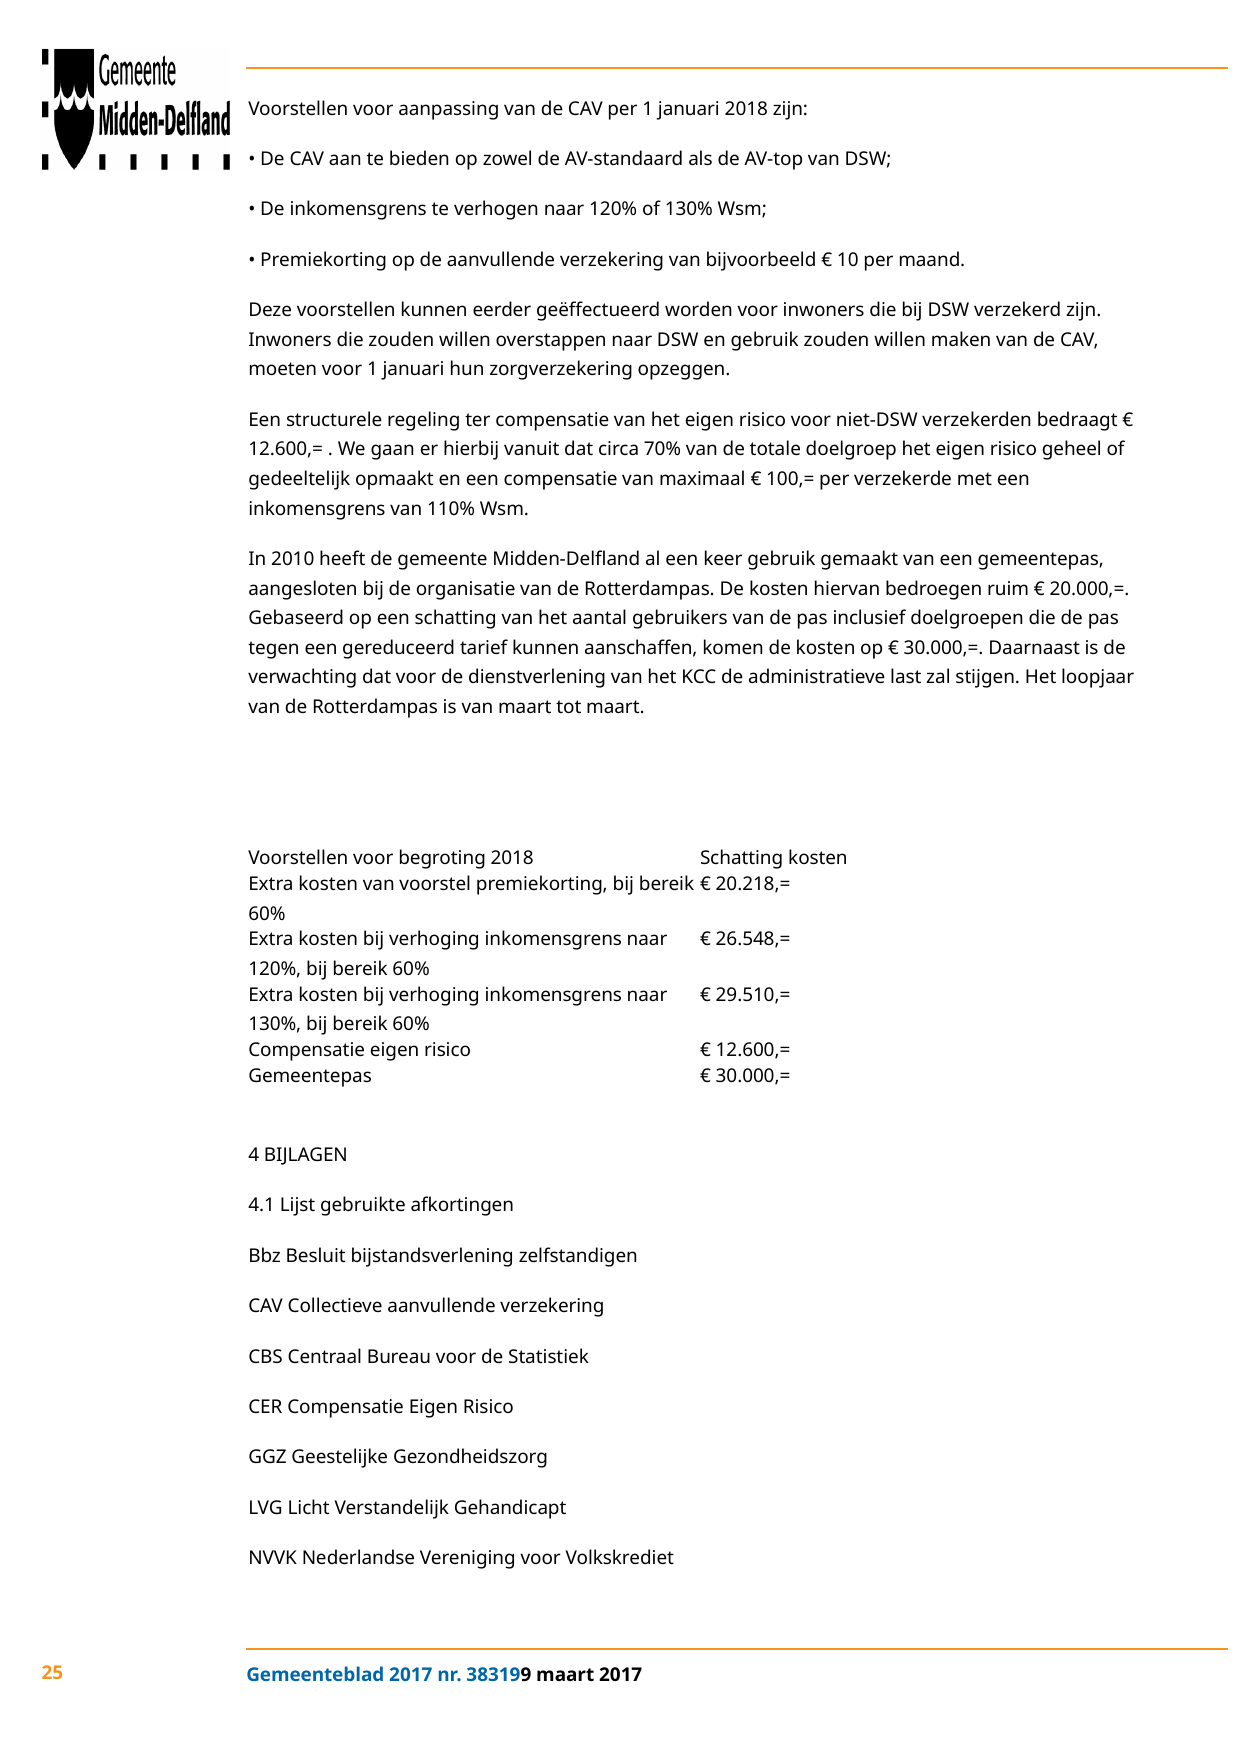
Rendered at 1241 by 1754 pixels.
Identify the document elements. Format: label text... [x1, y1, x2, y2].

table_cell € 26.548,= [700, 926, 1152, 981]
table_cell Gemeentepas [248, 1062, 700, 1088]
table_cell € 20.218,= [700, 870, 1152, 926]
text • De CAV aan te bieden op zowel de AV-standaard als de AV-top van DSW; [248, 145, 1152, 171]
table_header Schatting kosten [700, 845, 1152, 870]
text CAV Collectieve aanvullende verzekering [248, 1292, 1152, 1318]
table_header Voorstellen voor begroting 2018 [248, 845, 700, 870]
text Deze voorstellen kunnen eerder geëffectueerd worden voor inwoners die bij DSW verzekerd zijn. Inwoners die zouden willen overstappen naar DSW en gebruik zouden willen maken van de CAV, moeten voor 1 januari hun zorgverzekering opzeggen. [248, 296, 1152, 381]
text Een structurele regeling ter compensatie van het eigen risico voor niet-DSW verzekerden bedraagt € 12.600,= . We gaan er hierbij vanuit dat circa 70% van de totale doelgroep het eigen risico geheel of gedeeltelijk opmaakt en een compensatie van maximaal € 100,= per verzekerde met een inkomensgrens van 110% Wsm. [248, 406, 1152, 521]
table_cell € 30.000,= [700, 1062, 1152, 1088]
table_cell € 12.600,= [700, 1036, 1152, 1062]
table_cell Compensatie eigen risico [248, 1036, 700, 1062]
text In 2010 heeft de gemeente Midden-Delfland al een keer gebruik gemaakt van een gemeentepas, aangesloten bij de organisatie van de Rotterdampas. De kosten hiervan bedroegen ruim € 20.000,=. Gebaseerd op een schatting van het aantal gebruikers van de pas inclusief doelgroepen die de pas tegen een gereduceerd tarief kunnen aanschaffen, komen de kosten op € 30.000,=. Daarnaast is de verwachting dat voor de dienstverlening van het KCC de administratieve last zal stijgen. Het loopjaar van de Rotterdampas is van maart tot maart. [248, 545, 1152, 719]
table_cell Extra kosten bij verhoging inkomensgrens naar 120%, bij bereik 60% [248, 926, 700, 981]
text CBS Centraal Bureau voor de Statistiek [248, 1343, 1152, 1369]
text 4 BIJLAGEN [248, 1141, 1152, 1167]
text GGZ Geestelijke Gezondheidszorg [248, 1444, 1152, 1469]
text Bbz Besluit bijstandsverlening zelfstandigen [248, 1242, 1152, 1268]
text 4.1 Lijst gebruikte afkortingen [248, 1192, 1152, 1217]
text Voorstellen voor aanpassing van de CAV per 1 januari 2018 zijn: [248, 95, 1152, 121]
text • Premiekorting op de aanvullende verzekering van bijvoorbeeld € 10 per maand. [248, 246, 1152, 272]
text • De inkomensgrens te verhogen naar 120% of 130% Wsm; [248, 196, 1152, 221]
text CER Compensatie Eigen Risico [248, 1393, 1152, 1419]
text NVVK Nederlandse Vereniging voor Volkskrediet [248, 1544, 1152, 1570]
table_cell Extra kosten van voorstel premiekorting, bij bereik 60% [248, 870, 700, 926]
table_cell € 29.510,= [700, 981, 1152, 1036]
text LVG Licht Verstandelijk Gehandicapt [248, 1494, 1152, 1520]
table_cell Extra kosten bij verhoging inkomensgrens naar 130%, bij bereik 60% [248, 981, 700, 1036]
picture [41, 47, 231, 172]
